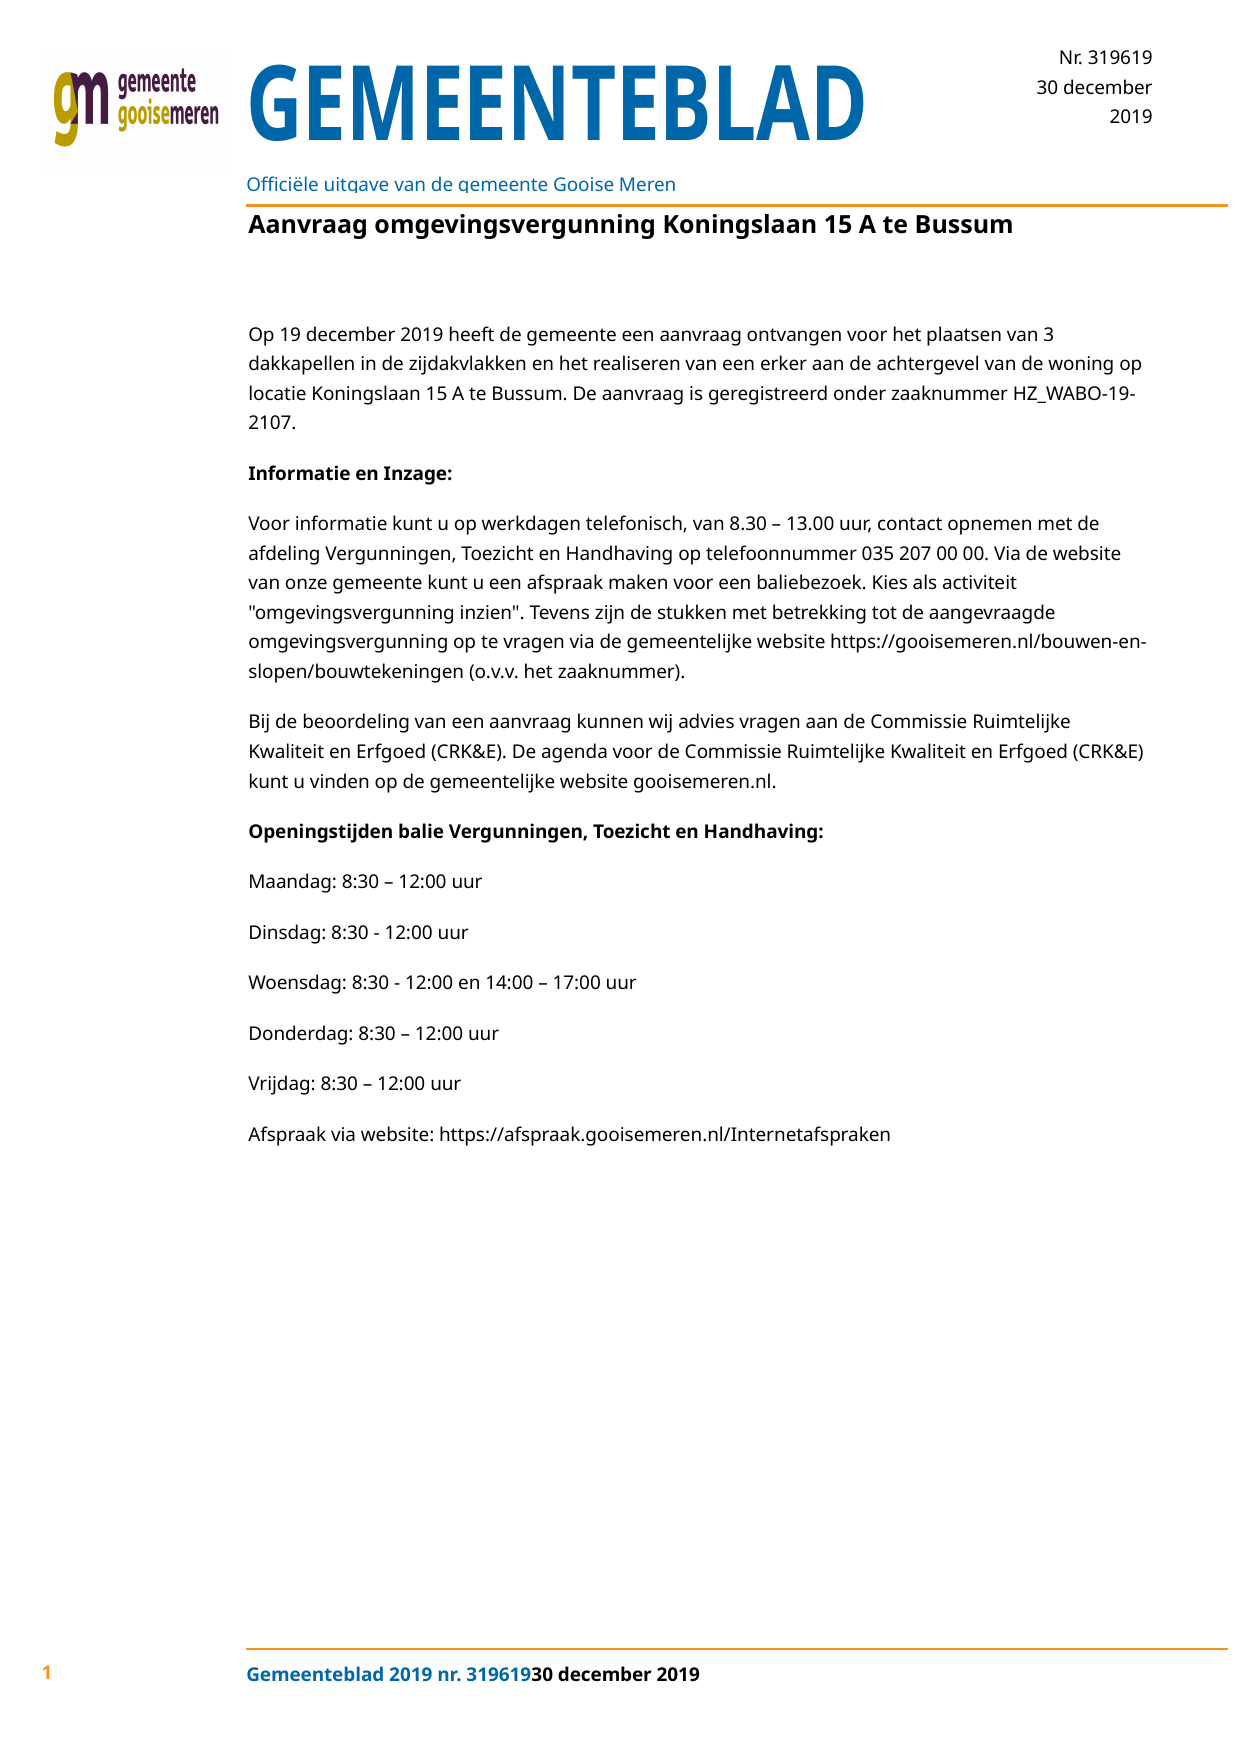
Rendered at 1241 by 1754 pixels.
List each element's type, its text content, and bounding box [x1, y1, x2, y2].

text Voor informatie kunt u op werkdagen telefonisch, van 8.30 – 13.00 uur, contact opnemen met de afdeling Vergunningen, Toezicht en Handhaving op telefoonnummer 035 207 00 00. Via de website van onze gemeente kunt u een afspraak maken voor een baliebezoek. Kies als activiteit "omgevingsvergunning inzien". Tevens zijn de stukken met betrekking tot de aangevraagde omgevingsvergunning op te vragen via de gemeentelijke website https://gooisemeren.nl/bouwen-en-slopen/bouwtekeningen (o.v.v. het zaaknummer). [248, 510, 1152, 684]
picture [41, 47, 231, 172]
text Afspraak via website: https://afspraak.gooisemeren.nl/Internetafspraken [248, 1121, 1152, 1146]
text Aanvraag omgevingsvergunning Koningslaan 15 A te Bussum [248, 207, 1152, 241]
text Donderdag: 8:30 – 12:00 uur [248, 1020, 1152, 1046]
text Vrijdag: 8:30 – 12:00 uur [248, 1070, 1152, 1096]
text Openingstijden balie Vergunningen, Toezicht en Handhaving: [248, 818, 1152, 844]
text Op 19 december 2019 heeft de gemeente een aanvraag ontvangen voor het plaatsen van 3 dakkapellen in de zijdakvlakken en het realiseren van een erker aan de achtergevel van de woning op locatie Koningslaan 15 A te Bussum. De aanvraag is geregistreerd onder zaaknummer HZ_WABO-19-2107. [248, 321, 1152, 435]
text Bij de beoordeling van een aanvraag kunnen wij advies vragen aan de Commissie Ruimtelijke Kwaliteit en Erfgoed (CRK&E). De agenda voor de Commissie Ruimtelijke Kwaliteit en Erfgoed (CRK&E) kunt u vinden op de gemeentelijke website gooisemeren.nl. [248, 709, 1152, 793]
text Informatie en Inzage: [248, 460, 1152, 486]
text Woensdag: 8:30 - 12:00 en 14:00 – 17:00 uur [248, 969, 1152, 995]
text Dinsdag: 8:30 - 12:00 uur [248, 919, 1152, 945]
text Maandag: 8:30 – 12:00 uur [248, 869, 1152, 894]
